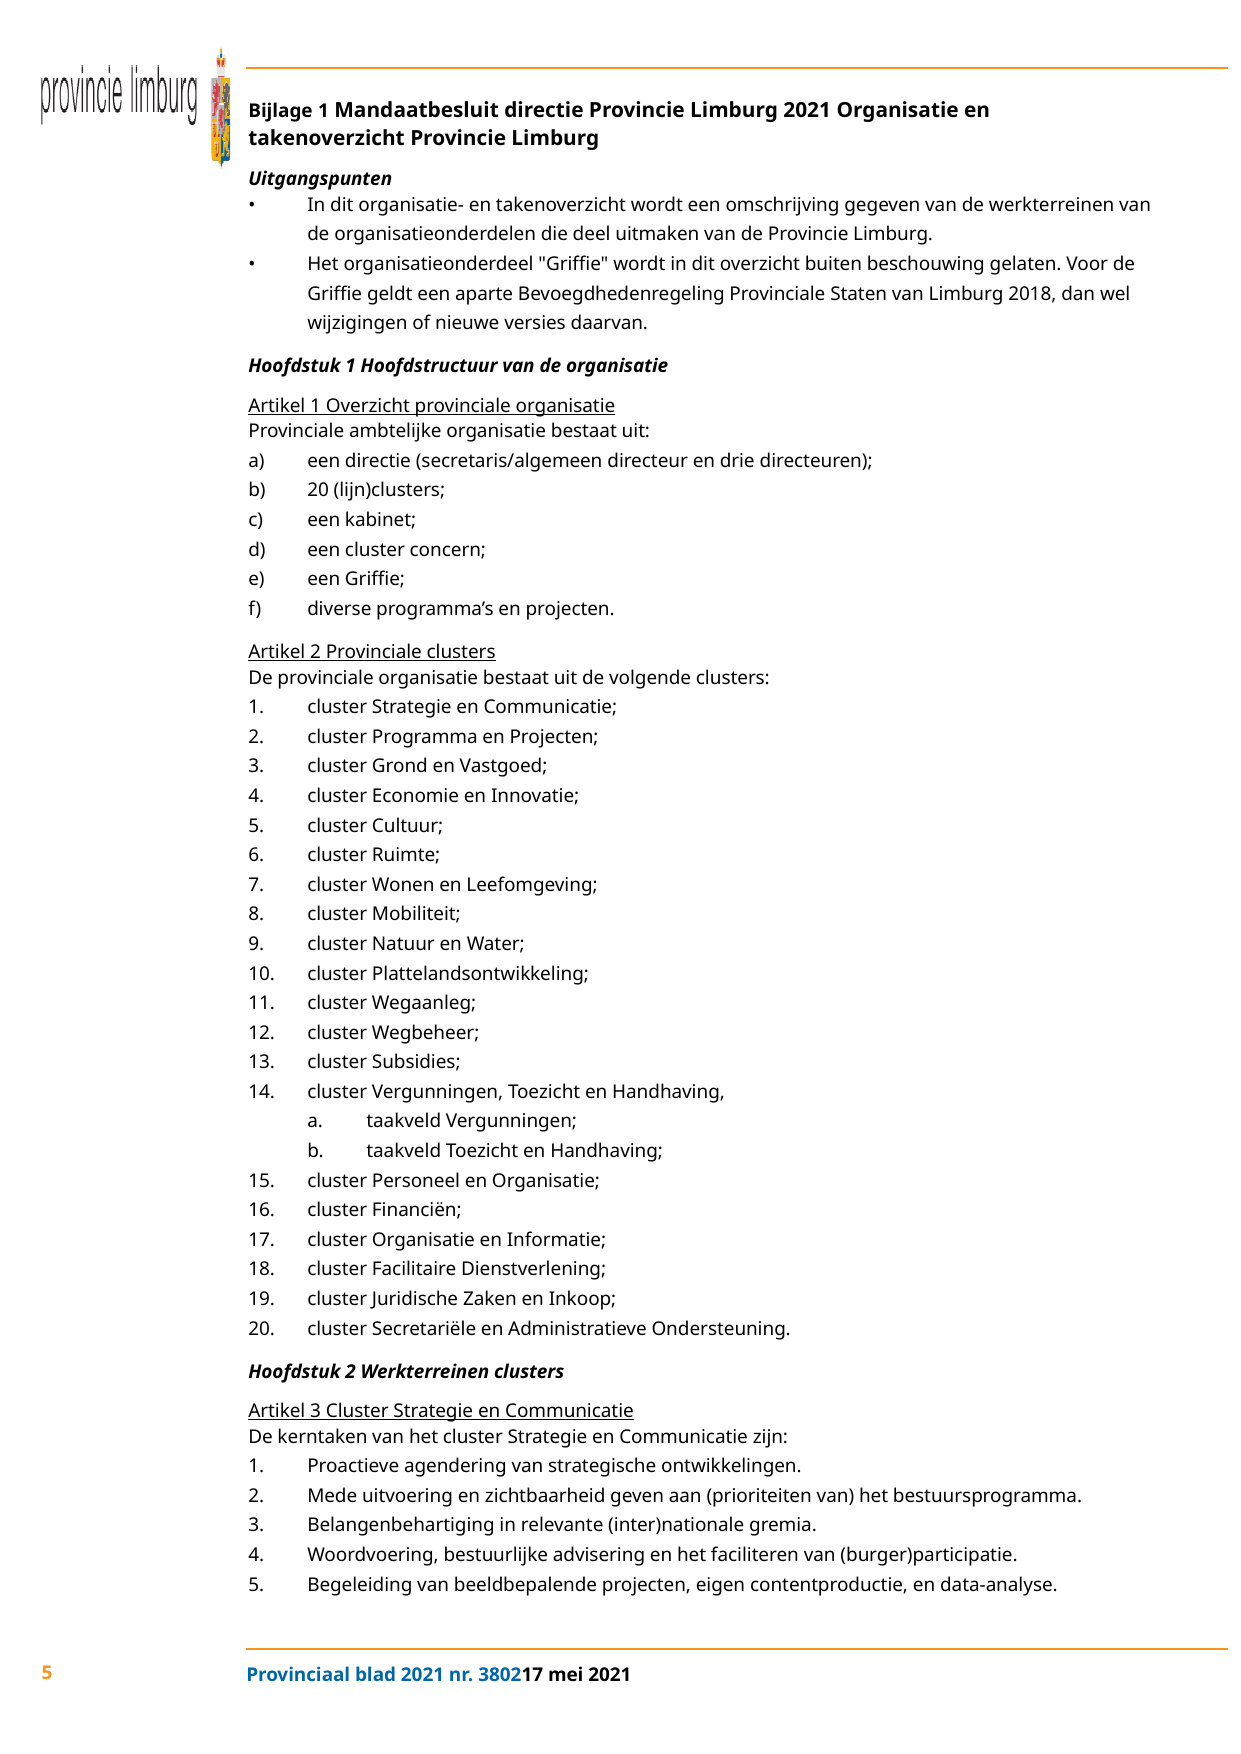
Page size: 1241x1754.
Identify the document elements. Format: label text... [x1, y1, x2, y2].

list Begeleiding van beeldbepalende projecten, eigen contentproductie, en data-analyse. [248, 1571, 1152, 1596]
text De provinciale organisatie bestaat uit de volgende clusters: [248, 664, 1152, 689]
list Het organisatieonderdeel "Griffie" wordt in dit overzicht buiten beschouwing gelaten. Voor de Griffie geldt een aparte Bevoegdhedenregeling Provinciale Staten van Limburg 2018, dan wel wijzigingen of nieuwe versies daarvan. [248, 250, 1152, 335]
list diverse programma’s en projecten. [248, 595, 1152, 621]
list cluster Wonen en Leefomgeving; [248, 871, 1152, 897]
text Artikel 3 Cluster Strategie en Communicatie [248, 1397, 1152, 1423]
list een Griffie; [248, 565, 1152, 591]
list cluster Grond en Vastgoed; [248, 753, 1152, 778]
text Hoofdstuk 1 Hoofdstructuur van de organisatie [248, 352, 1152, 378]
list een directie (secretaris/algemeen directeur en drie directeuren); [248, 447, 1152, 473]
list cluster Economie en Innovatie; [248, 782, 1152, 808]
list cluster Financiën; [248, 1196, 1152, 1222]
text De kerntaken van het cluster Strategie en Communicatie zijn: [248, 1423, 1152, 1448]
list Belangenbehartiging in relevante (inter)nationale gremia. [248, 1512, 1152, 1537]
list cluster Organisatie en Informatie; [248, 1226, 1152, 1252]
list cluster Programma en Projecten; [248, 723, 1152, 749]
list cluster Secretariële en Administratieve Ondersteuning. [248, 1315, 1152, 1340]
list taakveld Toezicht en Handhaving; [307, 1137, 1152, 1163]
list 20 (lijn)clusters; [248, 477, 1152, 502]
text Uitgangspunten [248, 165, 1152, 191]
list Mede uitvoering en zichtbaarheid geven aan (prioriteiten van) het bestuursprogramma. [248, 1482, 1152, 1508]
text Provinciale ambtelijke organisatie bestaat uit: [248, 417, 1152, 443]
text Artikel 1 Overzicht provinciale organisatie [248, 392, 1152, 417]
list cluster Subsidies; [248, 1048, 1152, 1074]
list cluster Wegbeheer; [248, 1019, 1152, 1044]
list cluster Plattelandsontwikkeling; [248, 960, 1152, 985]
list In dit organisatie- en takenoverzicht wordt een omschrijving gegeven van de werkterreinen van de organisatieonderdelen die deel uitmaken van de Provincie Limburg. [248, 191, 1152, 246]
list cluster Mobiliteit; [248, 901, 1152, 926]
list taakveld Vergunningen; [307, 1108, 1152, 1133]
list cluster Juridische Zaken en Inkoop; [248, 1285, 1152, 1311]
list cluster Facilitaire Dienstverlening; [248, 1256, 1152, 1281]
list cluster Cultuur; [248, 812, 1152, 837]
picture [41, 47, 231, 172]
list Proactieve agendering van strategische ontwikkelingen. [248, 1452, 1152, 1478]
list cluster Strategie en Communicatie; [248, 693, 1152, 719]
list een cluster concern; [248, 536, 1152, 562]
list cluster Vergunningen, Toezicht en Handhaving, [248, 1078, 1152, 1104]
list cluster Natuur en Water; [248, 930, 1152, 956]
text Hoofdstuk 2 Werkterreinen clusters [248, 1358, 1152, 1383]
list cluster Personeel en Organisatie; [248, 1167, 1152, 1192]
text Bijlage 1 Mandaatbesluit directie Provincie Limburg 2021 Organisatie en takenoverzicht Provincie Limburg [248, 95, 1152, 152]
text Artikel 2 Provinciale clusters [248, 638, 1152, 664]
list Woordvoering, bestuurlijke advisering en het faciliteren van (burger)participatie. [248, 1541, 1152, 1567]
list cluster Ruimte; [248, 841, 1152, 867]
list cluster Wegaanleg; [248, 989, 1152, 1015]
list een kabinet; [248, 506, 1152, 532]
